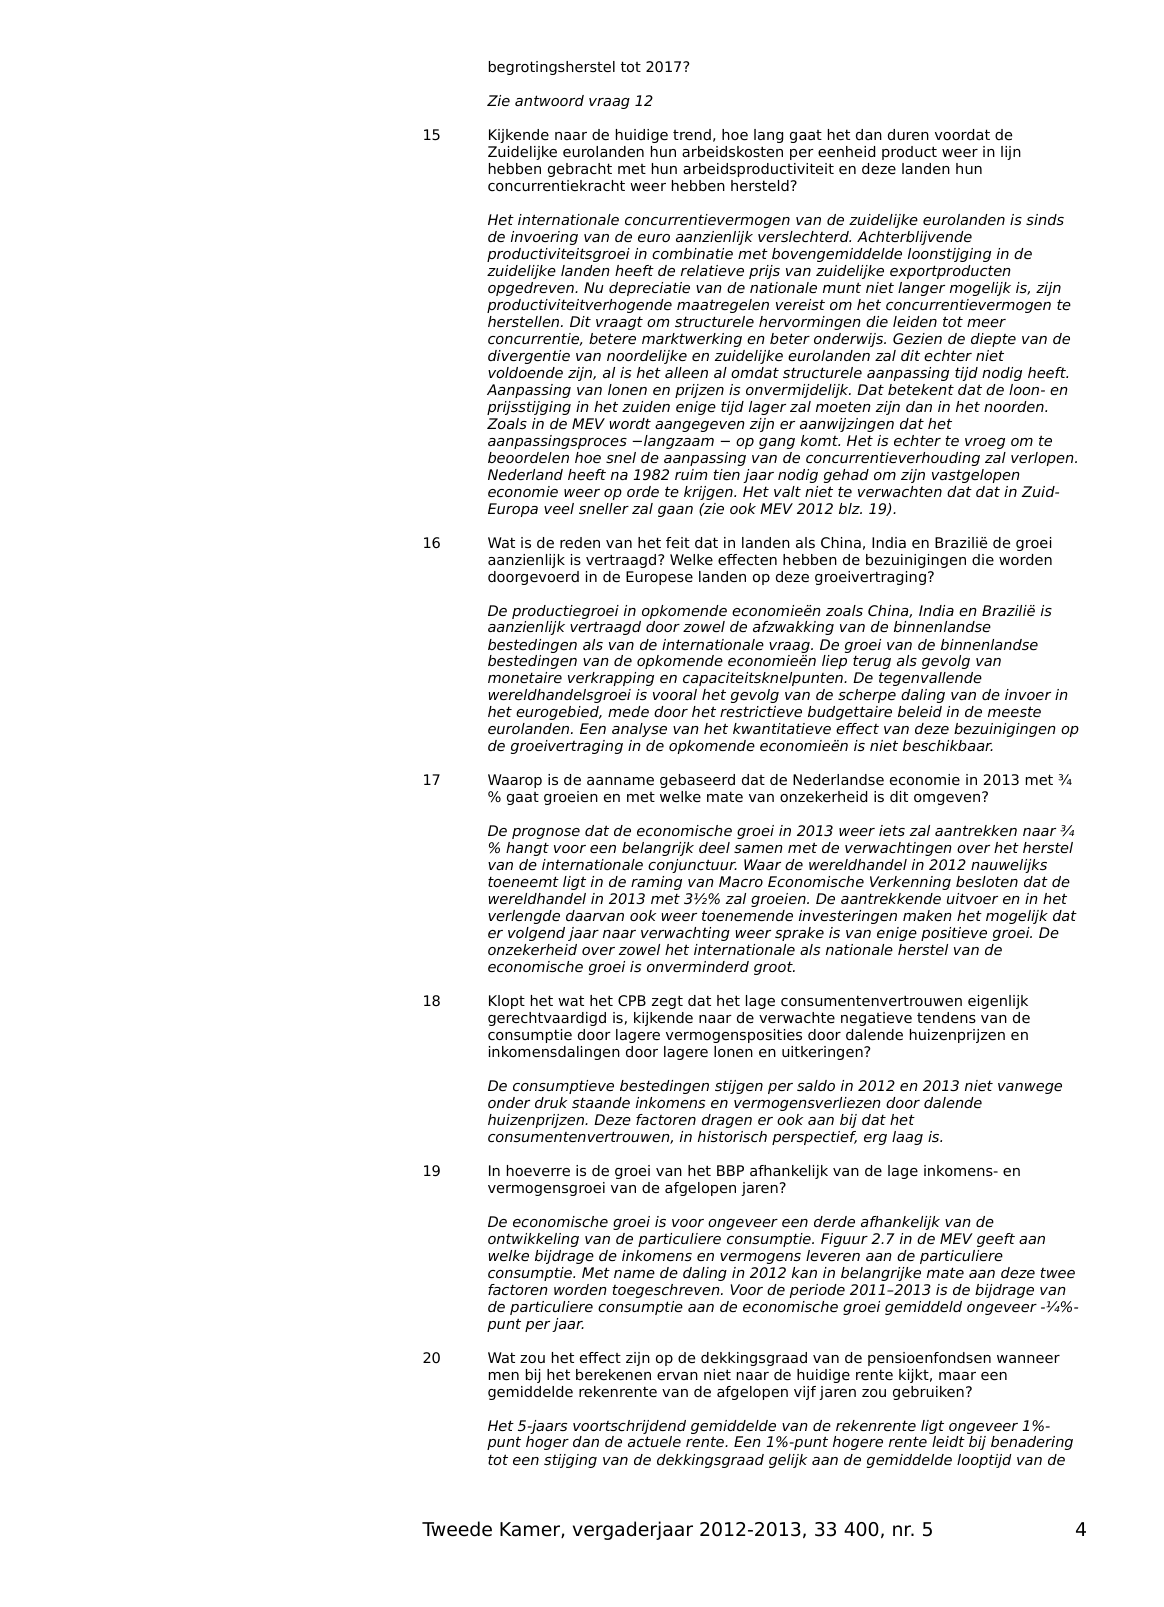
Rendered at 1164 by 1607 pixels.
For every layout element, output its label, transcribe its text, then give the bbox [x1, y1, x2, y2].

table_cell [422, 603, 481, 755]
table_cell Wat is de reden van het feit dat in landen als China, India en Brazilië de groei aanzienlijk is vertraagd? Welke effecten hebben de bezuinigingen die worden doorgevoerd in de Europese landen op deze groeivertraging? [481, 535, 1087, 585]
table_cell [422, 806, 481, 823]
table_cell [422, 976, 481, 993]
table_cell 16 [422, 535, 481, 585]
table_cell [481, 585, 1087, 602]
table_cell [481, 76, 1087, 93]
table_cell [422, 1400, 481, 1417]
table_cell Het internationale concurrentievermogen van de zuidelijke eurolanden is sinds de invoering van de euro aanzienlijk verslechterd. Achterblijvende productiviteitsgroei in combinatie met bovengemiddelde loonstijging in de zuidelijke landen heeft de relatieve prijs van zuidelijke exportproducten opgedreven. Nu depreciatie van de nationale munt niet langer mogelijk is, zijn productiviteitverhogende maatregelen vereist om het concurrentievermogen te herstellen. Dit vraagt om structurele hervormingen die leiden tot meer concurrentie, betere marktwerking en beter onderwijs. Gezien de diepte van de divergentie van noordelijke en zuidelijke eurolanden zal dit echter niet voldoende zijn, al is het alleen al omdat structurele aanpassing tijd nodig heeft. Aanpassing van lonen en prijzen is onvermijdelijk. Dat betekent dat de loon- en prijsstijging in het zuiden enige tijd lager zal moeten zijn dan in het noorden. Zoals in de MEV wordt aangegeven zijn er aanwijzingen dat het aanpassingsproces −langzaam − op gang komt. Het is echter te vroeg om te beoordelen hoe snel de aanpassing van de concurrentieverhouding zal verlopen. Nederland heeft na 1982 ruim tien jaar nodig gehad om zijn vastgelopen economie weer op orde te krijgen. Het valt niet te verwachten dat dat in Zuid-Europa veel sneller zal gaan (zie ook MEV 2012 blz. 19). [481, 212, 1087, 517]
table_cell 20 [422, 1350, 481, 1400]
table_cell [481, 1146, 1087, 1163]
table_cell [481, 110, 1087, 127]
table_cell De economische groei is voor ongeveer een derde afhankelijk van de ontwikkeling van de particuliere consumptie. Figuur 2.7 in de MEV geeft aan welke bijdrage de inkomens en vermogens leveren aan de particuliere consumptie. Met name de daling in 2012 kan in belangrijke mate aan deze twee factoren worden toegeschreven. Voor de periode 2011–2013 is de bijdrage van de particuliere consumptie aan de economische groei gemiddeld ongeveer -¼%-punt per jaar. [481, 1214, 1087, 1332]
table_cell [422, 76, 481, 93]
table_cell Waarop is de aanname gebaseerd dat de Nederlandse economie in 2013 met ¾% gaat groeien en met welke mate van onzekerheid is dit omgeven? [481, 772, 1087, 806]
table_cell In hoeverre is de groei van het BBP afhankelijk van de lage inkomens- en vermogensgroei van de afgelopen jaren? [481, 1163, 1087, 1197]
table_cell [422, 823, 481, 976]
table_cell [481, 1400, 1087, 1417]
table_cell [481, 1197, 1087, 1214]
table_cell [481, 755, 1087, 772]
table_cell [481, 976, 1087, 993]
table_cell [422, 585, 481, 602]
table_cell De consumptieve bestedingen stijgen per saldo in 2012 en 2013 niet vanwege onder druk staande inkomens en vermogensverliezen door dalende huizenprijzen. Deze factoren dragen er ook aan bij dat het consumentenvertrouwen, in historisch perspectief, erg laag is. [481, 1078, 1087, 1146]
table_cell [422, 59, 481, 76]
table_cell [481, 1061, 1087, 1078]
table_cell 15 [422, 127, 481, 195]
table_cell Zie antwoord vraag 12 [481, 93, 1087, 110]
table_cell Klopt het wat het CPB zegt dat het lage consumentenvertrouwen eigenlijk gerechtvaardigd is, kijkende naar de verwachte negatieve tendens van de consumptie door lagere vermogensposities door dalende huizenprijzen en inkomensdalingen door lagere lonen en uitkeringen? [481, 993, 1087, 1061]
table_cell [422, 1333, 481, 1349]
table_cell De prognose dat de economische groei in 2013 weer iets zal aantrekken naar ¾% hangt voor een belangrijk deel samen met de verwachtingen over het herstel van de internationale conjunctuur. Waar de wereldhandel in 2012 nauwelijks toeneemt ligt in de raming van Macro Economische Verkenning besloten dat de wereldhandel in 2013 met 3½% zal groeien. De aantrekkende uitvoer en in het verlengde daarvan ook weer toenemende investeringen maken het mogelijk dat er volgend jaar naar verwachting weer sprake is van enige positieve groei. De onzekerheid over zowel het internationale als nationale herstel van de economische groei is onverminderd groot. [481, 823, 1087, 976]
table_cell [422, 195, 481, 212]
table_cell [422, 93, 481, 110]
table_cell [481, 195, 1087, 212]
table_cell 18 [422, 993, 481, 1061]
table_cell [422, 755, 481, 772]
table_cell 19 [422, 1163, 481, 1197]
table_cell [422, 1146, 481, 1163]
table_cell [422, 212, 481, 517]
table_cell [422, 1418, 481, 1468]
table_cell [422, 518, 481, 534]
table_cell [422, 1078, 481, 1146]
table_cell [422, 110, 481, 127]
table_cell Wat zou het effect zijn op de dekkingsgraad van de pensioenfondsen wanneer men bij het berekenen ervan niet naar de huidige rente kijkt, maar een gemiddelde rekenrente van de afgelopen vijf jaren zou gebruiken? [481, 1350, 1087, 1400]
table_cell [481, 518, 1087, 534]
table_cell De productiegroei in opkomende economieën zoals China, India en Brazilië is aanzienlijk vertraagd door zowel de afzwakking van de binnenlandse bestedingen als van de internationale vraag. De groei van de binnenlandse bestedingen van de opkomende economieën liep terug als gevolg van monetaire verkrapping en capaciteitsknelpunten. De tegenvallende wereldhandelsgroei is vooral het gevolg van de scherpe daling van de invoer in het eurogebied, mede door het restrictieve budgettaire beleid in de meeste eurolanden. Een analyse van het kwantitatieve effect van deze bezuinigingen op de groeivertraging in de opkomende economieën is niet beschikbaar. [481, 603, 1087, 755]
table_cell [422, 1061, 481, 1078]
table_cell begrotingsherstel tot 2017? [481, 59, 1087, 76]
table_cell [481, 1333, 1087, 1349]
table_cell [481, 806, 1087, 823]
table_cell 17 [422, 772, 481, 806]
table_cell Kijkende naar de huidige trend, hoe lang gaat het dan duren voordat de Zuidelijke eurolanden hun arbeidskosten per eenheid product weer in lijn hebben gebracht met hun arbeidsproductiviteit en deze landen hun concurrentiekracht weer hebben hersteld? [481, 127, 1087, 195]
table_cell [422, 1214, 481, 1332]
table_cell [422, 1197, 481, 1214]
table_cell Het 5-jaars voortschrijdend gemiddelde van de rekenrente ligt ongeveer 1%-punt hoger dan de actuele rente. Een 1%-punt hogere rente leidt bij benadering tot een stijging van de dekkingsgraad gelijk aan de gemiddelde looptijd van de [481, 1418, 1087, 1468]
